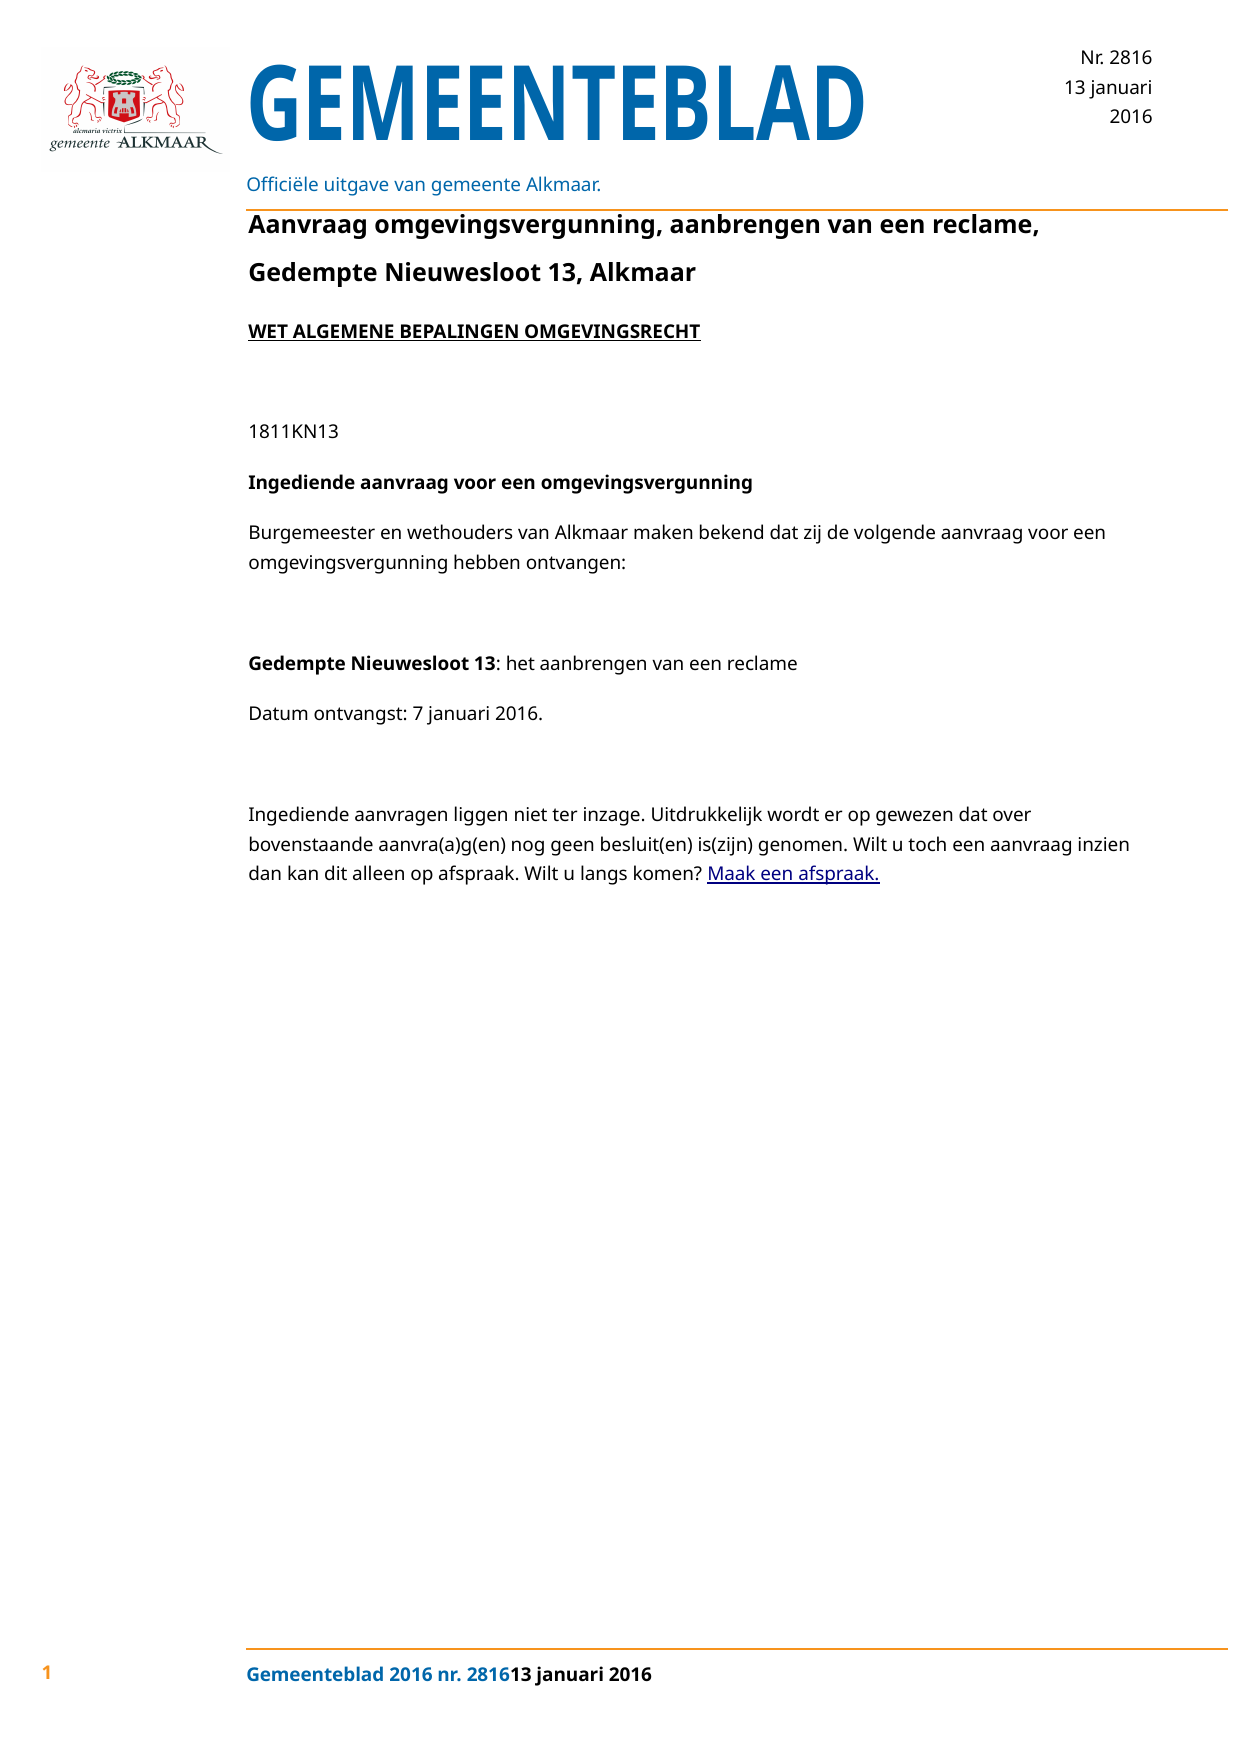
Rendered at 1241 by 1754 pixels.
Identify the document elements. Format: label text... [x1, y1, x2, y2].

text Aanvraag omgevingsvergunning, aanbrengen van een reclame, Gedempte Nieuwesloot 13, Alkmaar [248, 211, 1152, 288]
text Burgemeester en wethouders van Alkmaar maken bekend dat zij de volgende aanvraag voor een omgevingsvergunning hebben ontvangen: [248, 519, 1152, 575]
text Gedempte Nieuwesloot 13: het aanbrengen van een reclame [248, 650, 1152, 676]
text Ingediende aanvraag voor een omgevingsvergunning [248, 469, 1152, 495]
text 1811KN13 [248, 419, 1152, 444]
text Datum ontvangst: 7 januari 2016. [248, 700, 1152, 726]
picture [41, 47, 231, 172]
text Ingediende aanvragen liggen niet ter inzage. Uitdrukkelijk wordt er op gewezen dat over bovenstaande aanvra(a)g(en) nog geen besluit(en) is(zijn) genomen. Wilt u toch een aanvraag inzien dan kan dit alleen op afspraak. Wilt u langs komen? Maak een afspraak. [248, 801, 1152, 886]
text WET ALGEMENE BEPALINGEN OMGEVINGSRECHT [248, 318, 1152, 344]
